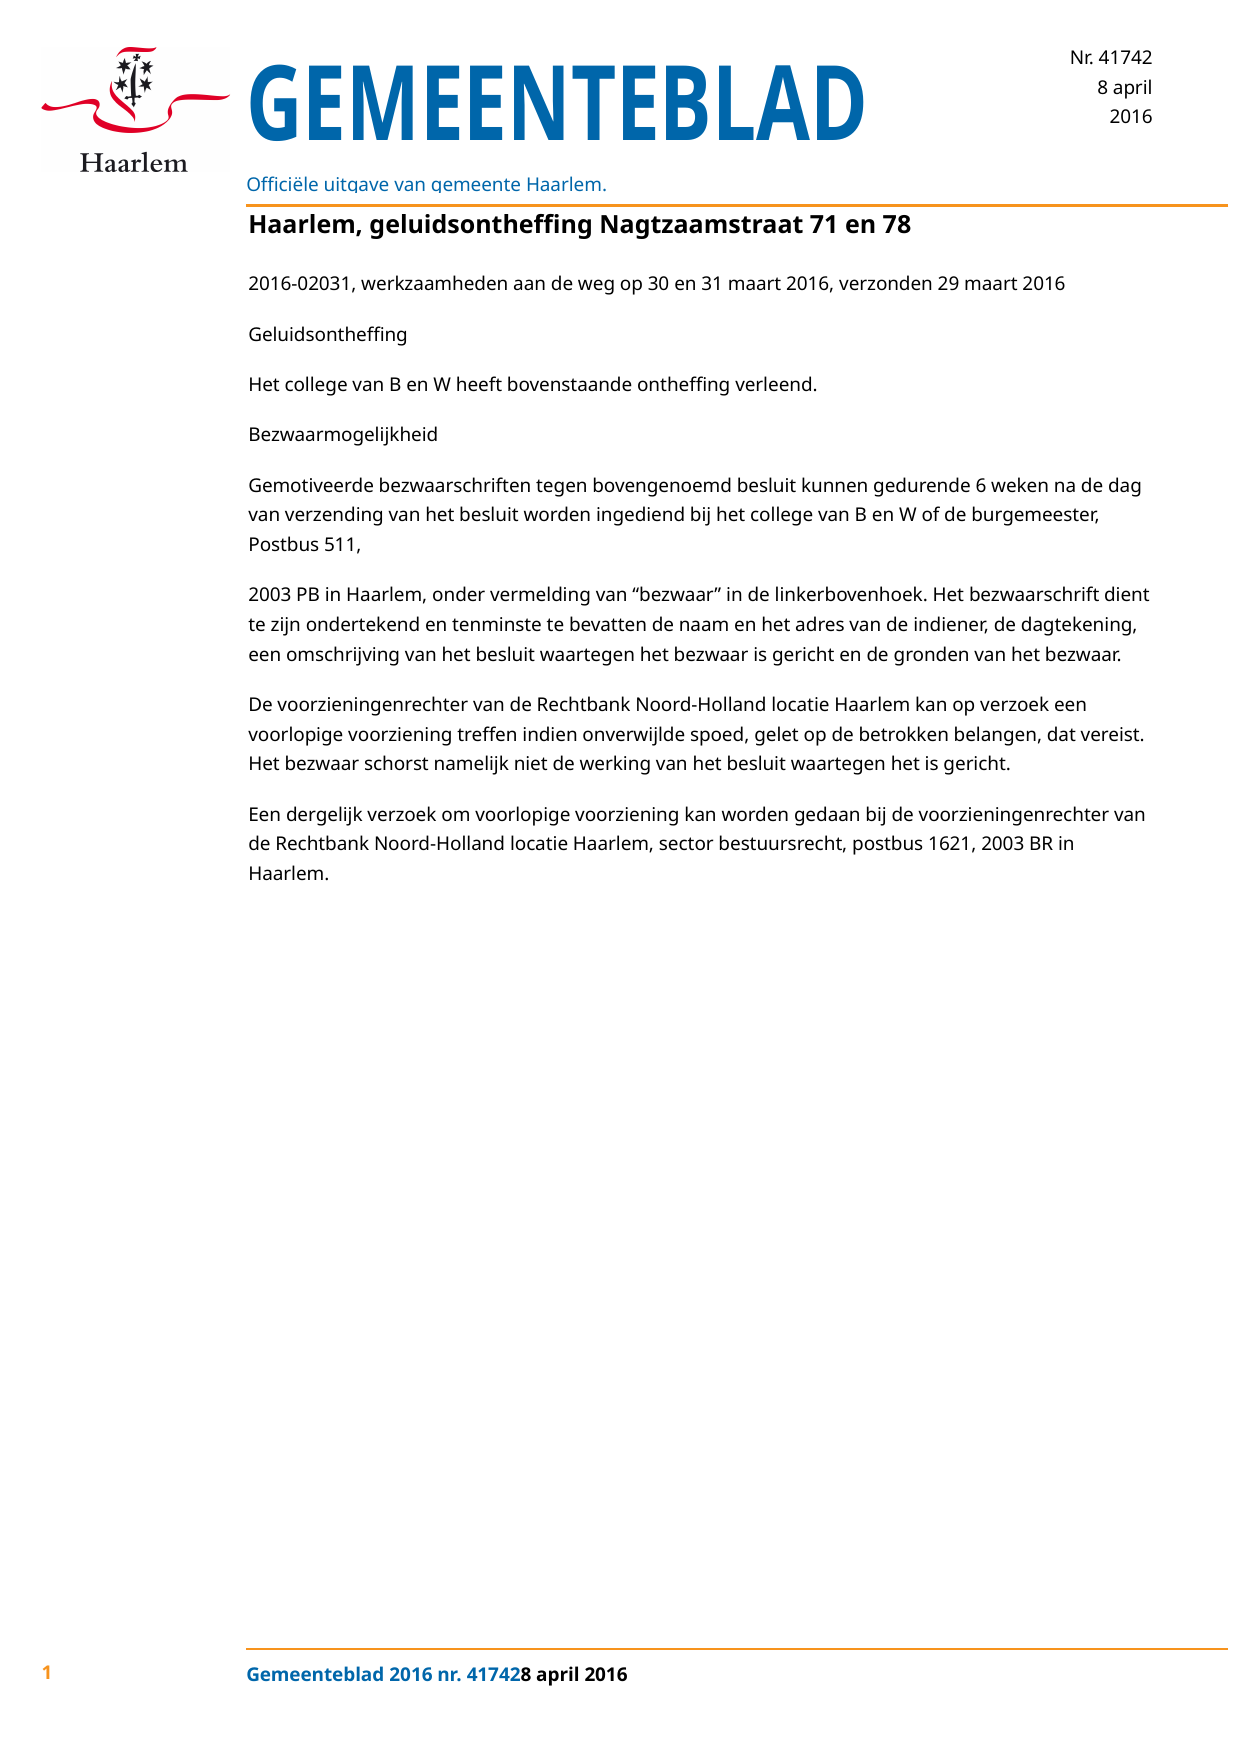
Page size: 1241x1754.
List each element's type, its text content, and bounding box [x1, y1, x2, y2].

text Bezwaarmogelijkheid [248, 422, 1152, 447]
picture [41, 47, 231, 172]
text Gemotiveerde bezwaarschriften tegen bovengenoemd besluit kunnen gedurende 6 weken na de dag van verzending van het besluit worden ingediend bij het college van B en W of de burgemeester, Postbus 511, [248, 472, 1152, 557]
text Het college van B en W heeft bovenstaande ontheffing verleend. [248, 371, 1152, 397]
text Geluidsontheffing [248, 321, 1152, 346]
text Haarlem, geluidsontheffing Nagtzaamstraat 71 en 78 [248, 207, 1152, 241]
text 2016-02031, werkzaamheden aan de weg op 30 en 31 maart 2016, verzonden 29 maart 2016 [248, 270, 1152, 296]
text De voorzieningenrechter van de Rechtbank Noord-Holland locatie Haarlem kan op verzoek een voorlopige voorziening treffen indien onverwijlde spoed, gelet op de betrokken belangen, dat vereist. Het bezwaar schorst namelijk niet de werking van het besluit waartegen het is gericht. [248, 691, 1152, 776]
text Een dergelijk verzoek om voorlopige voorziening kan worden gedaan bij de voorzieningenrechter van de Rechtbank Noord-Holland locatie Haarlem, sector bestuursrecht, postbus 1621, 2003 BR in Haarlem. [248, 801, 1152, 886]
text 2003 PB in Haarlem, onder vermelding van “bezwaar” in de linkerbovenhoek. Het bezwaarschrift dient te zijn ondertekend en tenminste te bevatten de naam en het adres van de indiener, de dagtekening, een omschrijving van het besluit waartegen het bezwaar is gericht en de gronden van het bezwaar. [248, 582, 1152, 666]
